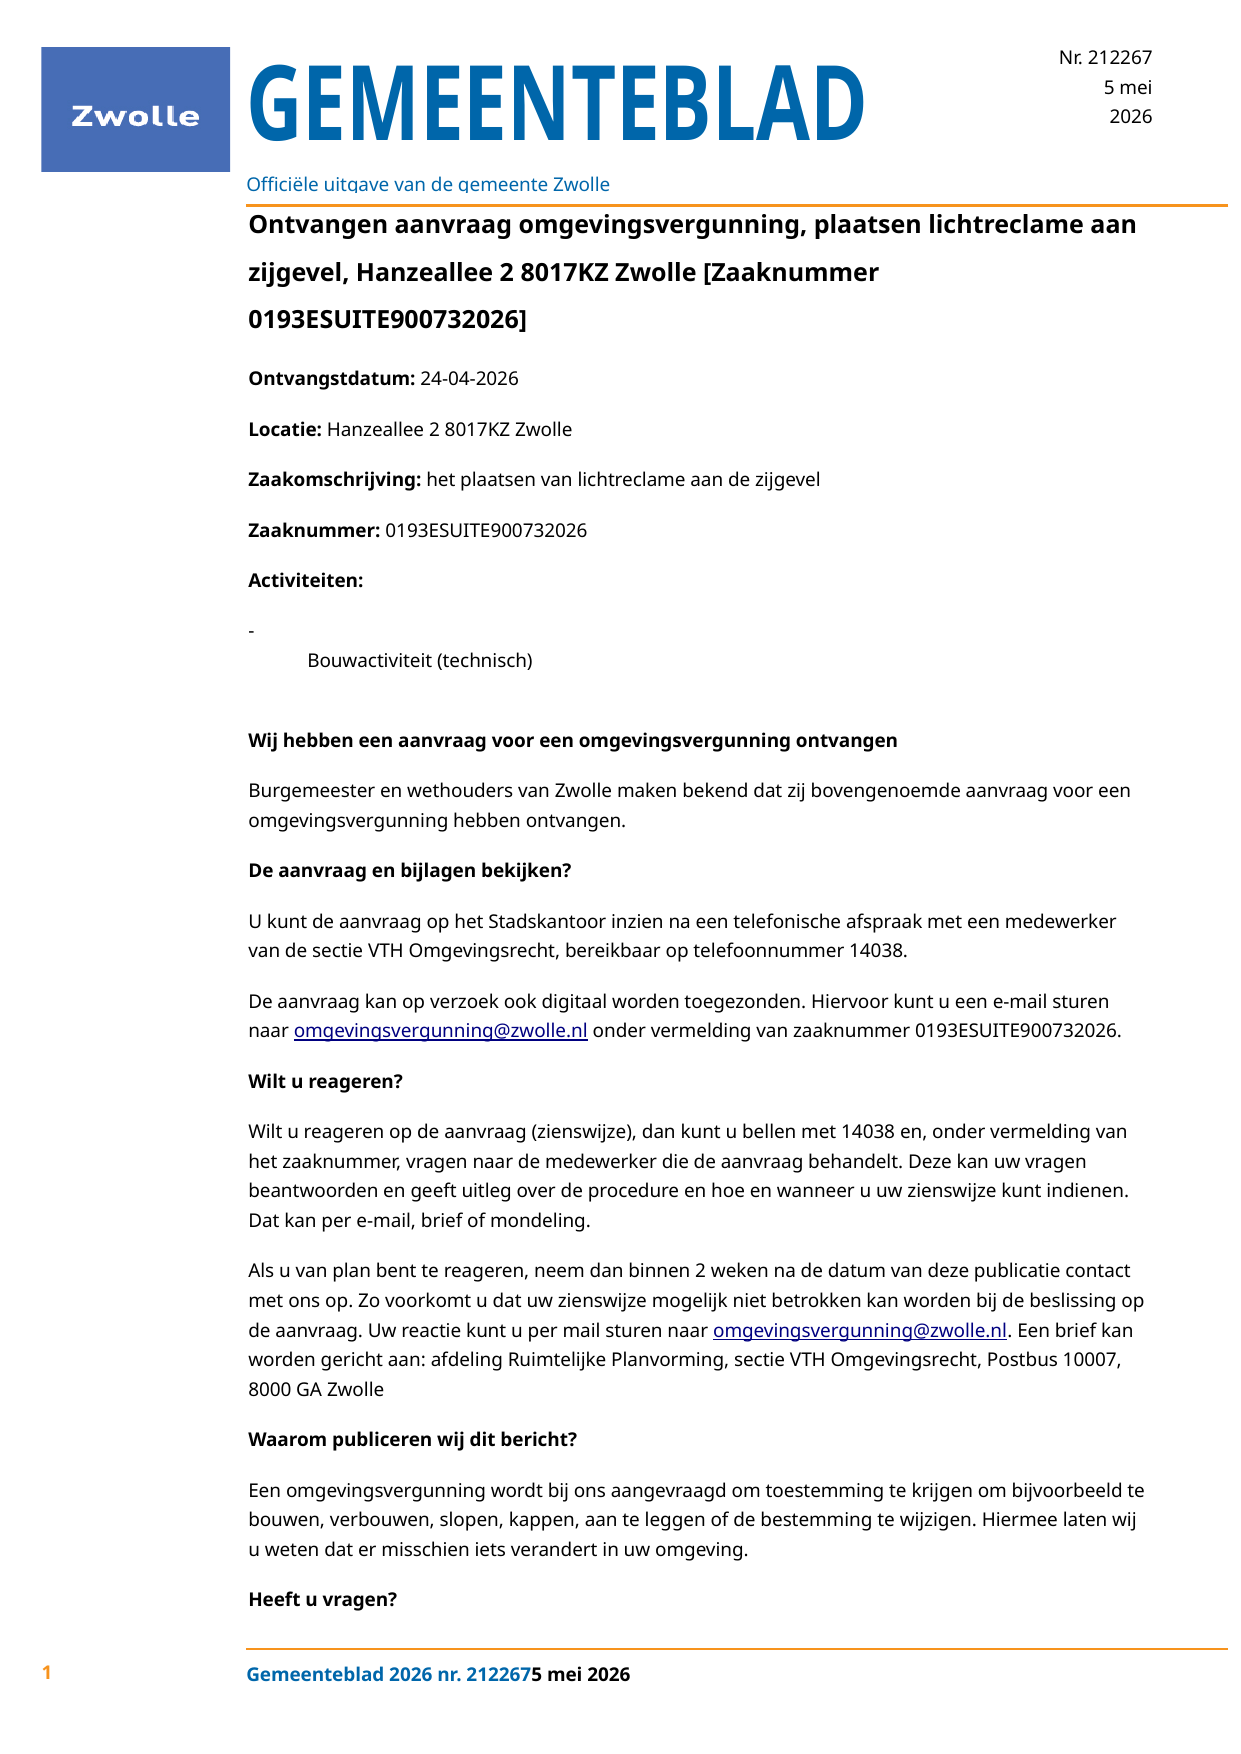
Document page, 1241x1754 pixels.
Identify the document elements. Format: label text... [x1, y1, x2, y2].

text Wilt u reageren? [248, 1068, 1152, 1094]
text Locatie: Hanzeallee 2 8017KZ Zwolle [248, 416, 1152, 442]
text Activiteiten: [248, 567, 1152, 593]
text Zaakomschrijving: het plaatsen van lichtreclame aan de zijgevel [248, 466, 1152, 492]
text De aanvraag en bijlagen bekijken? [248, 858, 1152, 883]
text Ontvangstdatum: 24-04-2026 [248, 366, 1152, 391]
text Ontvangen aanvraag omgevingsvergunning, plaatsen lichtreclame aan zijgevel, Hanzeallee 2 8017KZ Zwolle [Zaaknummer 0193ESUITE900732026] [248, 207, 1152, 336]
text Zaaknummer: 0193ESUITE900732026 [248, 517, 1152, 542]
text U kunt de aanvraag op het Stadskantoor inzien na een telefonische afspraak met een medewerker van de sectie VTH Omgevingsrecht, bereikbaar op telefoonnummer 14038. [248, 908, 1152, 963]
text De aanvraag kan op verzoek ook digitaal worden toegezonden. Hiervoor kunt u een e-mail sturen naar omgevingsvergunning@zwolle.nl onder vermelding van zaaknummer 0193ESUITE900732026. [248, 988, 1152, 1043]
text Waarom publiceren wij dit bericht? [248, 1426, 1152, 1452]
picture [41, 47, 231, 172]
text Wilt u reageren op de aanvraag (zienswijze), dan kunt u bellen met 14038 en, onder vermelding van het zaaknummer, vragen naar de medewerker die de aanvraag behandelt. Deze kan uw vragen beantwoorden en geeft uitleg over de procedure en hoe en wanneer u uw zienswijze kunt indienen. Dat kan per e-mail, brief of mondeling. [248, 1118, 1152, 1233]
text Burgemeester en wethouders van Zwolle maken bekend dat zij bovengenoemde aanvraag voor een omgevingsvergunning hebben ontvangen. [248, 778, 1152, 833]
text Als u van plan bent te reageren, neem dan binnen 2 weken na de datum van deze publicatie contact met ons op. Zo voorkomt u dat uw zienswijze mogelijk niet betrokken kan worden bij de beslissing op de aanvraag. Uw reactie kunt u per mail sturen naar omgevingsvergunning@zwolle.nl. Een brief kan worden gericht aan: afdeling Ruimtelijke Planvorming, sectie VTH Omgevingsrecht, Postbus 10007, 8000 GA Zwolle [248, 1258, 1152, 1402]
list Bouwactiviteit (technisch) [248, 647, 1152, 673]
text Wij hebben een aanvraag voor een omgevingsvergunning ontvangen [248, 727, 1152, 753]
text Heeft u vragen? [248, 1586, 1152, 1612]
text Een omgevingsvergunning wordt bij ons aangevraagd om toestemming te krijgen om bijvoorbeeld te bouwen, verbouwen, slopen, kappen, aan te leggen of de bestemming te wijzigen. Hiermee laten wij u weten dat er misschien iets verandert in uw omgeving. [248, 1477, 1152, 1562]
